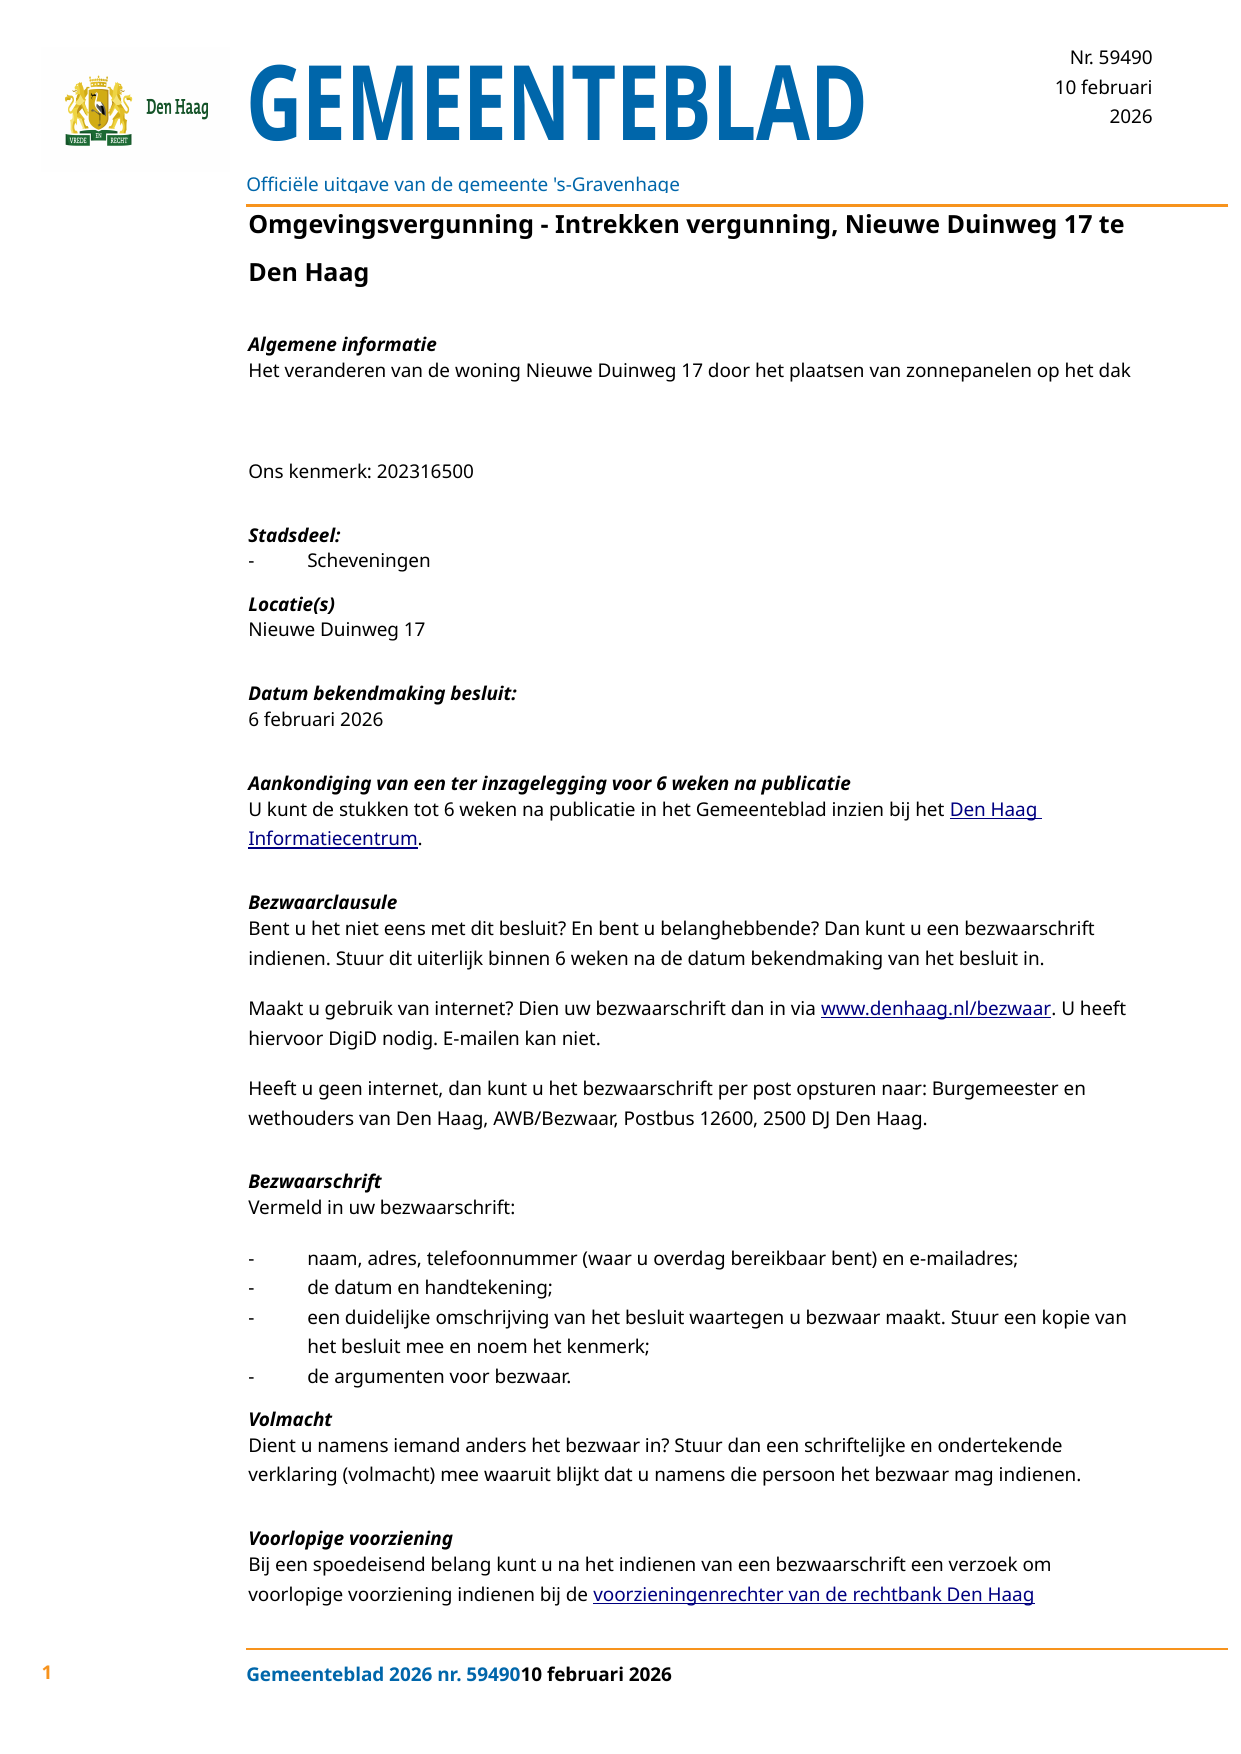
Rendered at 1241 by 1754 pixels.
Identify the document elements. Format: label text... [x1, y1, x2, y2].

list Scheveningen [248, 548, 1152, 573]
text Maakt u gebruik van internet? Dien uw bezwaarschrift dan in via www.denhaag.nl/bezwaar. U heeft hiervoor DigiD nodig. E-mailen kan niet. [248, 995, 1152, 1051]
list de datum en handtekening; [248, 1274, 1152, 1300]
text Ons kenmerk: 202316500 [248, 458, 1152, 484]
text U kunt de stukken tot 6 weken na publicatie in het Gemeenteblad inzien bij het Den Haag Informatiecentrum. [248, 796, 1152, 851]
text Bezwaarclausule [248, 889, 1152, 915]
text Bij een spoedeisend belang kunt u na het indienen van een bezwaarschrift een verzoek om voorlopige voorziening indienen bij de voorzieningenrechter van de rechtbank Den Haag [248, 1551, 1152, 1607]
text 6 februari 2026 [248, 706, 1152, 732]
text Datum bekendmaking besluit: [248, 681, 1152, 706]
text Het veranderen van de woning Nieuwe Duinweg 17 door het plaatsen van zonnepanelen op het dak [248, 357, 1152, 383]
list naam, adres, telefoonnummer (waar u overdag bereikbaar bent) en e-mailadres; [248, 1245, 1152, 1271]
text Vermeld in uw bezwaarschrift: [248, 1194, 1152, 1220]
text Bent u het niet eens met dit besluit? En bent u belanghebbende? Dan kunt u een bezwaarschrift indienen. Stuur dit uiterlijk binnen 6 weken na de datum bekendmaking van het besluit in. [248, 915, 1152, 971]
text Voorlopige voorziening [248, 1526, 1152, 1551]
text Locatie(s) [248, 591, 1152, 617]
text Volmacht [248, 1406, 1152, 1432]
text Aankondiging van een ter inzagelegging voor 6 weken na publicatie [248, 770, 1152, 796]
list de argumenten voor bezwaar. [248, 1363, 1152, 1389]
picture [41, 47, 231, 172]
text Bezwaarschrift [248, 1169, 1152, 1194]
text Heeft u geen internet, dan kunt u het bezwaarschrift per post opsturen naar: Burgemeester en wethouders van Den Haag, AWB/Bezwaar, Postbus 12600, 2500 DJ Den Haag. [248, 1075, 1152, 1131]
text Dient u namens iemand anders het bezwaar in? Stuur dan een schriftelijke en ondertekende verklaring (volmacht) mee waaruit blijkt dat u namens die persoon het bezwaar mag indienen. [248, 1432, 1152, 1487]
text Stadsdeel: [248, 522, 1152, 548]
text Nieuwe Duinweg 17 [248, 617, 1152, 642]
list een duidelijke omschrijving van het besluit waartegen u bezwaar maakt. Stuur een kopie van het besluit mee en noem het kenmerk; [248, 1304, 1152, 1359]
text Omgevingsvergunning - Intrekken vergunning, Nieuwe Duinweg 17 te Den Haag [248, 207, 1152, 288]
text Algemene informatie [248, 331, 1152, 357]
